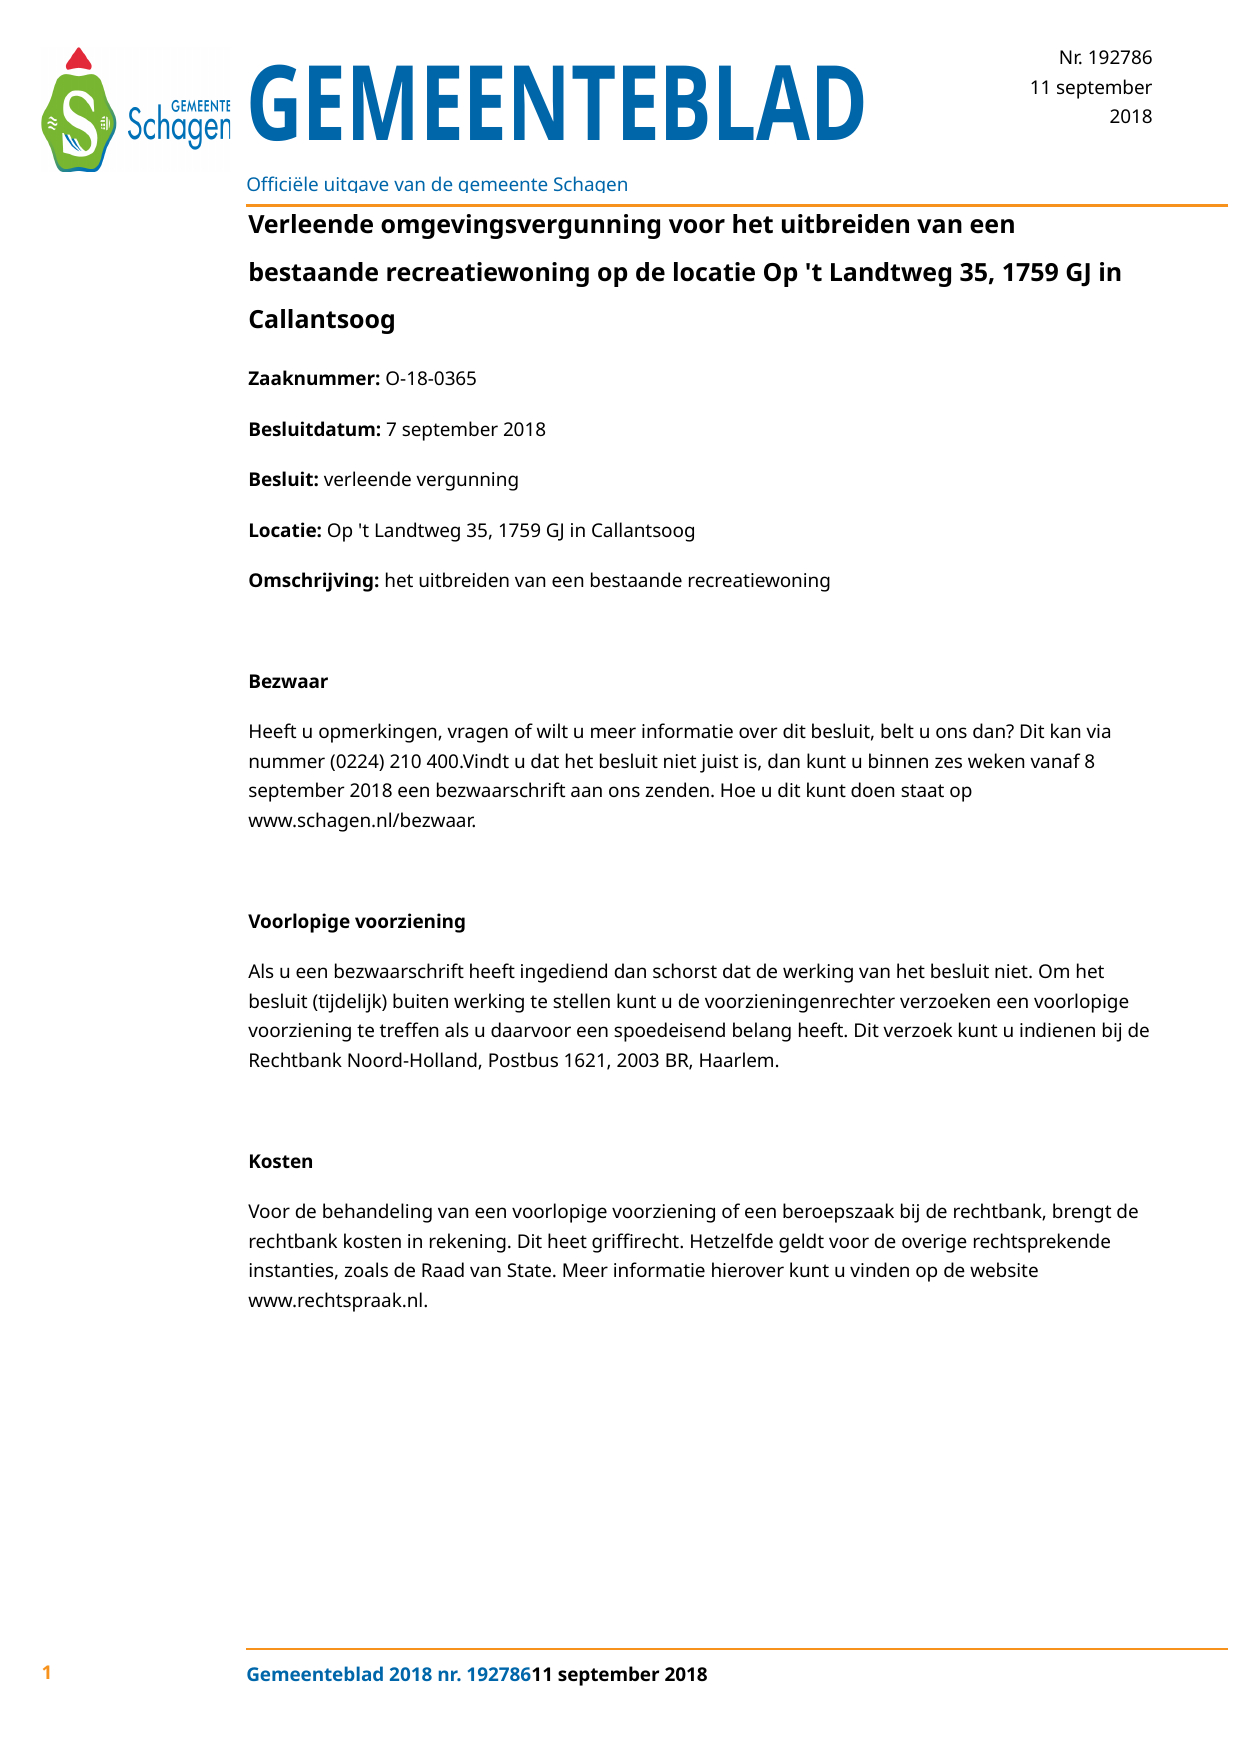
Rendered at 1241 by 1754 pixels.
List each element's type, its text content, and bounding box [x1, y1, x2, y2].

text Verleende omgevingsvergunning voor het uitbreiden van een bestaande recreatiewoning op de locatie Op 't Landtweg 35, 1759 GJ in Callantsoog [248, 207, 1152, 336]
text Kosten [248, 1148, 1152, 1174]
text Voorlopige voorziening [248, 908, 1152, 934]
text Besluit: verleende vergunning [248, 466, 1152, 492]
text Besluitdatum: 7 september 2018 [248, 416, 1152, 442]
text Voor de behandeling van een voorlopige voorziening of een beroepszaak bij de rechtbank, brengt de rechtbank kosten in rekening. Dit heet griffirecht. Hetzelfde geldt voor de overige rechtsprekende instanties, zoals de Raad van State. Meer informatie hierover kunt u vinden op de website www.rechtspraak.nl. [248, 1198, 1152, 1313]
text Bezwaar [248, 668, 1152, 694]
text Zaaknummer: O-18-0365 [248, 366, 1152, 391]
picture [41, 47, 231, 172]
text Locatie: Op 't Landtweg 35, 1759 GJ in Callantsoog [248, 517, 1152, 542]
text Als u een bezwaarschrift heeft ingediend dan schorst dat de werking van het besluit niet. Om het besluit (tijdelijk) buiten werking te stellen kunt u de voorzieningenrechter verzoeken een voorlopige voorziening te treffen als u daarvoor een spoedeisend belang heeft. Dit verzoek kunt u indienen bij de Rechtbank Noord-Holland, Postbus 1621, 2003 BR, Haarlem. [248, 958, 1152, 1073]
text Omschrijving: het uitbreiden van een bestaande recreatiewoning [248, 567, 1152, 593]
text Heeft u opmerkingen, vragen of wilt u meer informatie over dit besluit, belt u ons dan? Dit kan via nummer (0224) 210 400.Vindt u dat het besluit niet juist is, dan kunt u binnen zes weken vanaf 8 september 2018 een bezwaarschrift aan ons zenden. Hoe u dit kunt doen staat op www.schagen.nl/bezwaar. [248, 718, 1152, 833]
